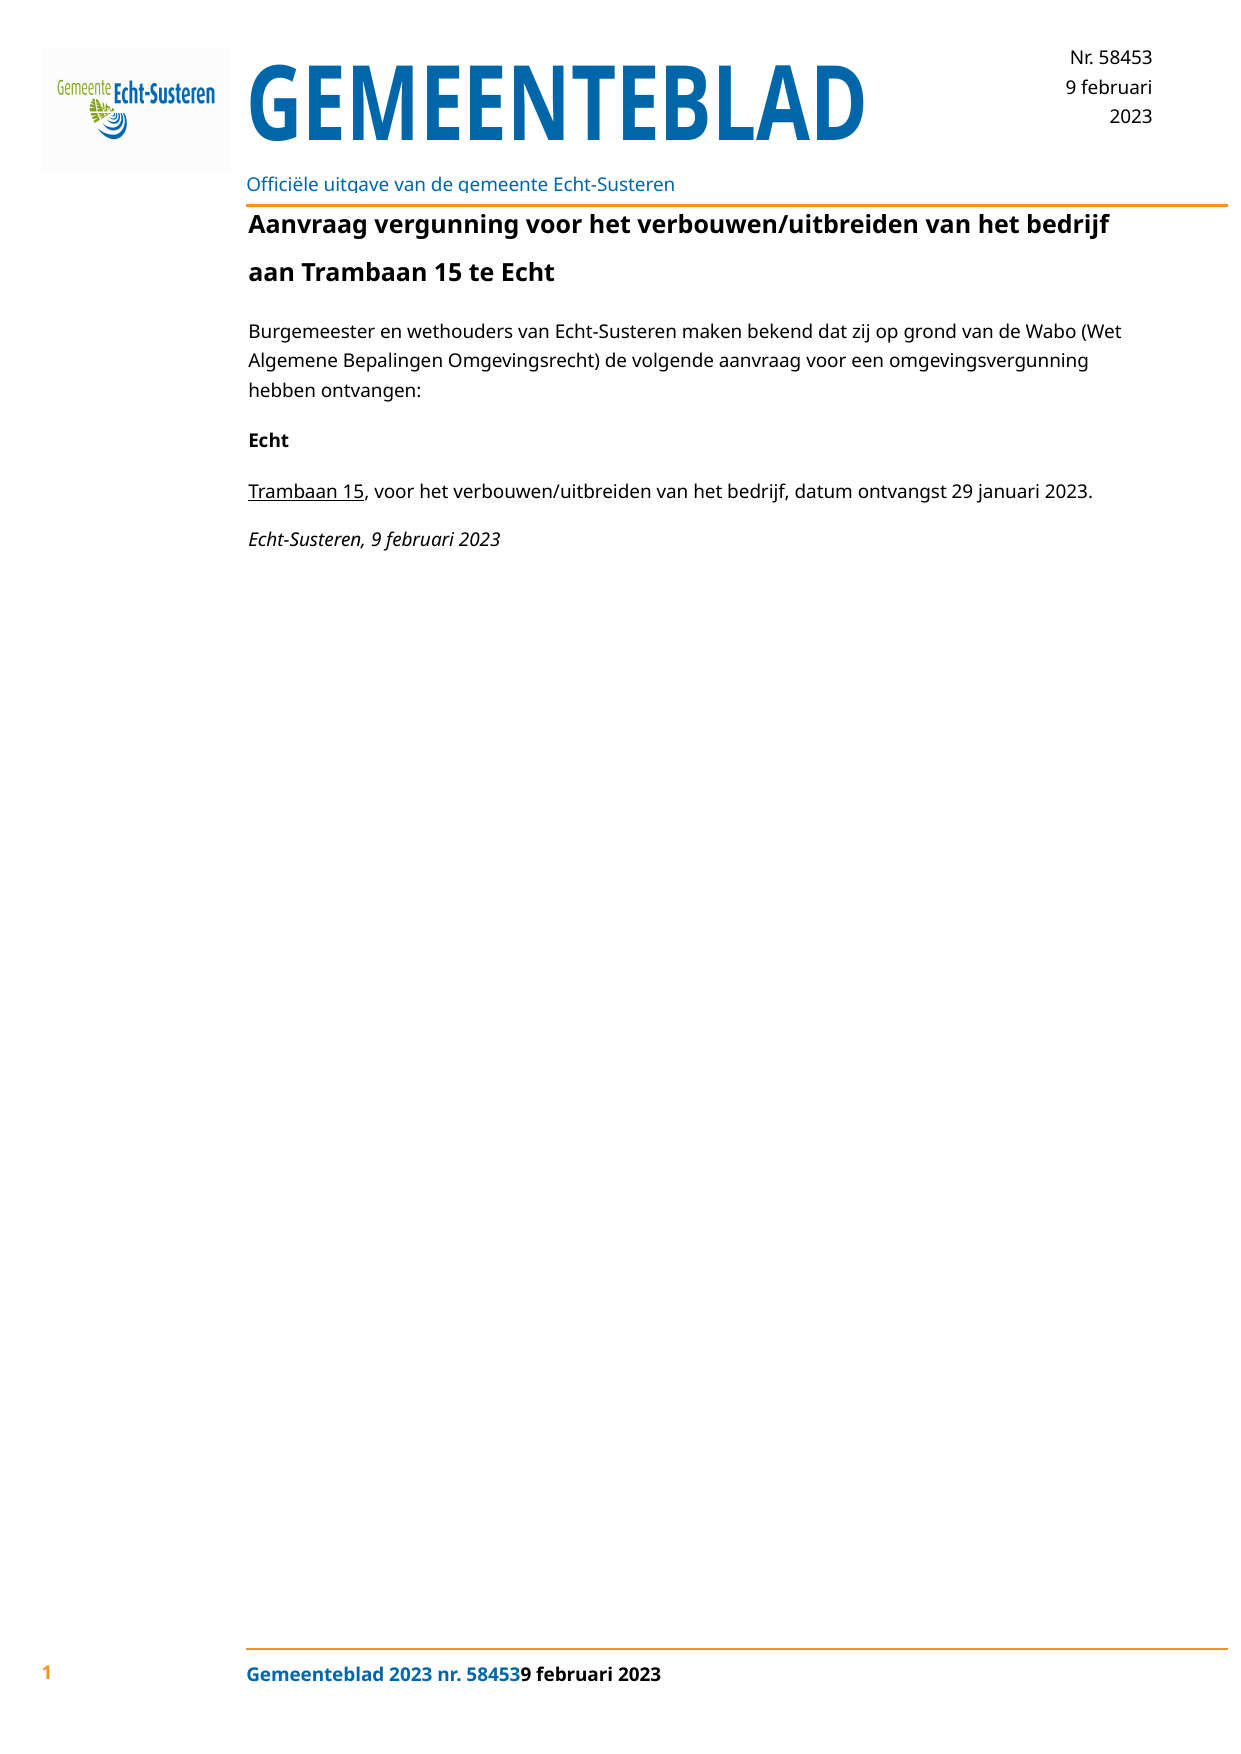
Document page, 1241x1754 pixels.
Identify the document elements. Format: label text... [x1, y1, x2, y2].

picture [41, 47, 231, 172]
text Trambaan 15, voor het verbouwen/uitbreiden van het bedrijf, datum ontvangst 29 januari 2023. [248, 478, 1152, 504]
text Aanvraag vergunning voor het verbouwen/uitbreiden van het bedrijf aan Trambaan 15 te Echt [248, 207, 1152, 288]
text Echt-Susteren, 9 februari 2023 [248, 526, 1152, 551]
text Echt [248, 427, 1152, 453]
text Burgemeester en wethouders van Echt-Susteren maken bekend dat zij op grond van de Wabo (Wet Algemene Bepalingen Omgevingsrecht) de volgende aanvraag voor een omgevingsvergunning hebben ontvangen: [248, 318, 1152, 403]
